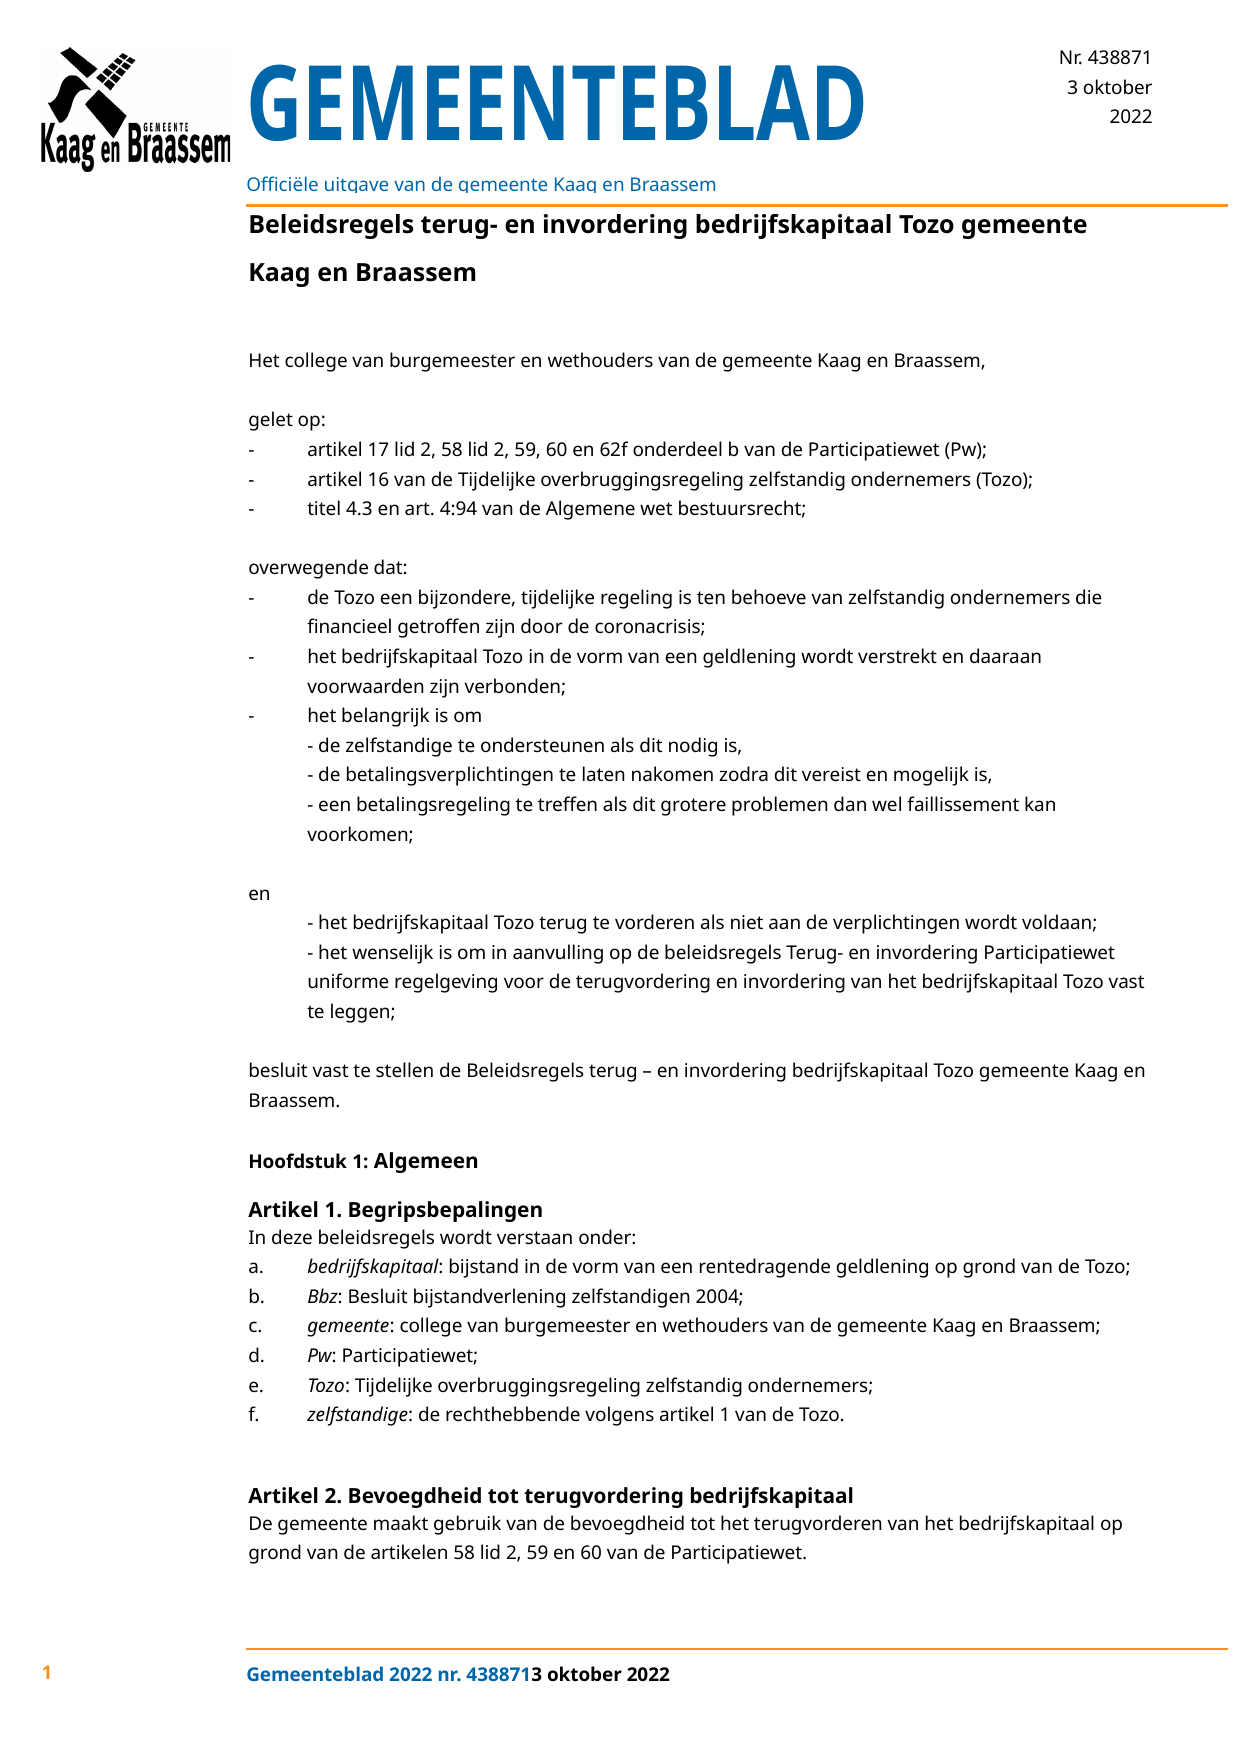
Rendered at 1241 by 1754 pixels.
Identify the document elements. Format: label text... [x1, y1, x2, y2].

list Bbz: Besluit bijstandverlening zelfstandigen 2004; [248, 1283, 1152, 1309]
text Artikel 2. Bevoegdheid tot terugvordering bedrijfskapitaal [248, 1481, 1152, 1510]
list - de zelfstandige te ondersteunen als dit nodig is, [248, 732, 1152, 758]
list Tozo: Tijdelijke overbruggingsregeling zelfstandig ondernemers; [248, 1372, 1152, 1398]
text De gemeente maakt gebruik van de bevoegdheid tot het terugvorderen van het bedrijfskapitaal op grond van de artikelen 58 lid 2, 59 en 60 van de Participatiewet. [248, 1510, 1152, 1565]
list artikel 16 van de Tijdelijke overbruggingsregeling zelfstandig ondernemers (Tozo); [248, 466, 1152, 492]
list - het wenselijk is om in aanvulling op de beleidsregels Terug- en invordering Participatiewet uniforme regelgeving voor de terugvordering en invordering van het bedrijfskapitaal Tozo vast te leggen; [248, 939, 1152, 1024]
list het belangrijk is om [248, 702, 1152, 728]
picture [41, 47, 231, 172]
list Pw: Participatiewet; [248, 1342, 1152, 1368]
list - de betalingsverplichtingen te laten nakomen zodra dit vereist en mogelijk is, [248, 762, 1152, 787]
text besluit vast te stellen de Beleidsregels terug – en invordering bedrijfskapitaal Tozo gemeente Kaag en Braassem. [248, 1057, 1152, 1113]
list gemeente: college van burgemeester en wethouders van de gemeente Kaag en Braassem; [248, 1313, 1152, 1338]
list - het bedrijfskapitaal Tozo terug te vorderen als niet aan de verplichtingen wordt voldaan; [248, 909, 1152, 935]
list bedrijfskapitaal: bijstand in de vorm van een rentedragende geldlening op grond van de Tozo; [248, 1253, 1152, 1279]
text overwegende dat: [248, 554, 1152, 580]
text Artikel 1. Begripsbepalingen [248, 1196, 1152, 1224]
list artikel 17 lid 2, 58 lid 2, 59, 60 en 62f onderdeel b van de Participatiewet (Pw); [248, 436, 1152, 462]
list titel 4.3 en art. 4:94 van de Algemene wet bestuursrecht; [248, 495, 1152, 521]
text Het college van burgemeester en wethouders van de gemeente Kaag en Braassem, [248, 347, 1152, 373]
text gelet op: [248, 407, 1152, 432]
list het bedrijfskapitaal Tozo in de vorm van een geldlening wordt verstrekt en daaraan voorwaarden zijn verbonden; [248, 643, 1152, 699]
text Beleidsregels terug- en invordering bedrijfskapitaal Tozo gemeente Kaag en Braassem [248, 207, 1152, 288]
list - een betalingsregeling te treffen als dit grotere problemen dan wel faillissement kan voorkomen; [248, 791, 1152, 847]
text Hoofdstuk 1: Algemeen [248, 1146, 1152, 1175]
text In deze beleidsregels wordt verstaan onder: [248, 1224, 1152, 1250]
list zelfstandige: de rechthebbende volgens artikel 1 van de Tozo. [248, 1401, 1152, 1427]
text en [248, 880, 1152, 906]
list de Tozo een bijzondere, tijdelijke regeling is ten behoeve van zelfstandig ondernemers die financieel getroffen zijn door de coronacrisis; [248, 584, 1152, 639]
